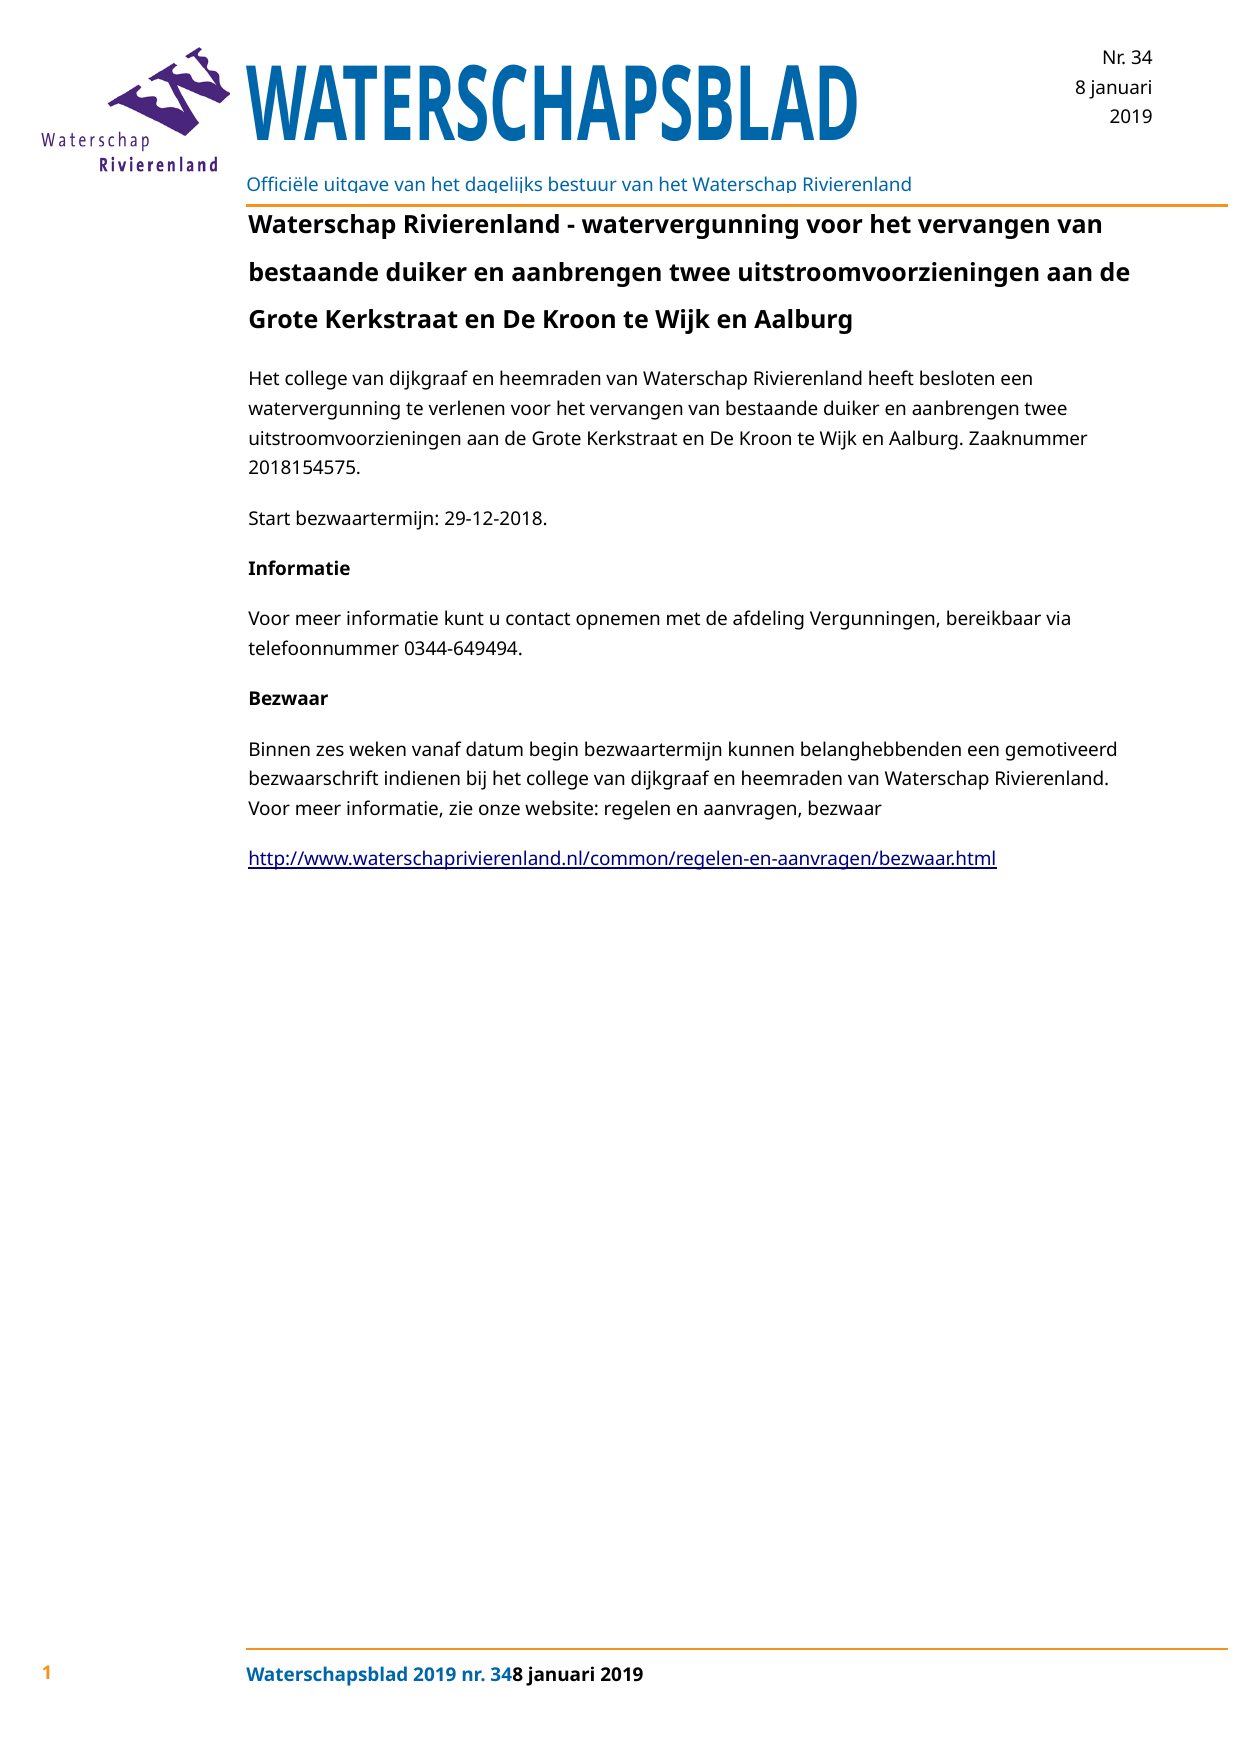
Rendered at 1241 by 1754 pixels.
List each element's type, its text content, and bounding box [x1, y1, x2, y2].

text Voor meer informatie kunt u contact opnemen met de afdeling Vergunningen, bereikbaar via telefoonnummer 0344-649494. [248, 606, 1152, 661]
picture [41, 47, 231, 172]
text Start bezwaartermijn: 29-12-2018. [248, 505, 1152, 530]
text Binnen zes weken vanaf datum begin bezwaartermijn kunnen belanghebbenden een gemotiveerd bezwaarschrift indienen bij het college van dijkgraaf en heemraden van Waterschap Rivierenland. Voor meer informatie, zie onze website: regelen en aanvragen, bezwaar [248, 736, 1152, 821]
text http://www.waterschaprivierenland.nl/common/regelen-en-aanvragen/bezwaar.html [248, 846, 1152, 871]
text Informatie [248, 555, 1152, 581]
text Waterschap Rivierenland - watervergunning voor het vervangen van bestaande duiker en aanbrengen twee uitstroomvoorzieningen aan de Grote Kerkstraat en De Kroon te Wijk en Aalburg [248, 207, 1152, 336]
text Bezwaar [248, 686, 1152, 711]
text Het college van dijkgraaf en heemraden van Waterschap Rivierenland heeft besloten een watervergunning te verlenen voor het vervangen van bestaande duiker en aanbrengen twee uitstroomvoorzieningen aan de Grote Kerkstraat en De Kroon te Wijk en Aalburg. Zaaknummer 2018154575. [248, 366, 1152, 480]
